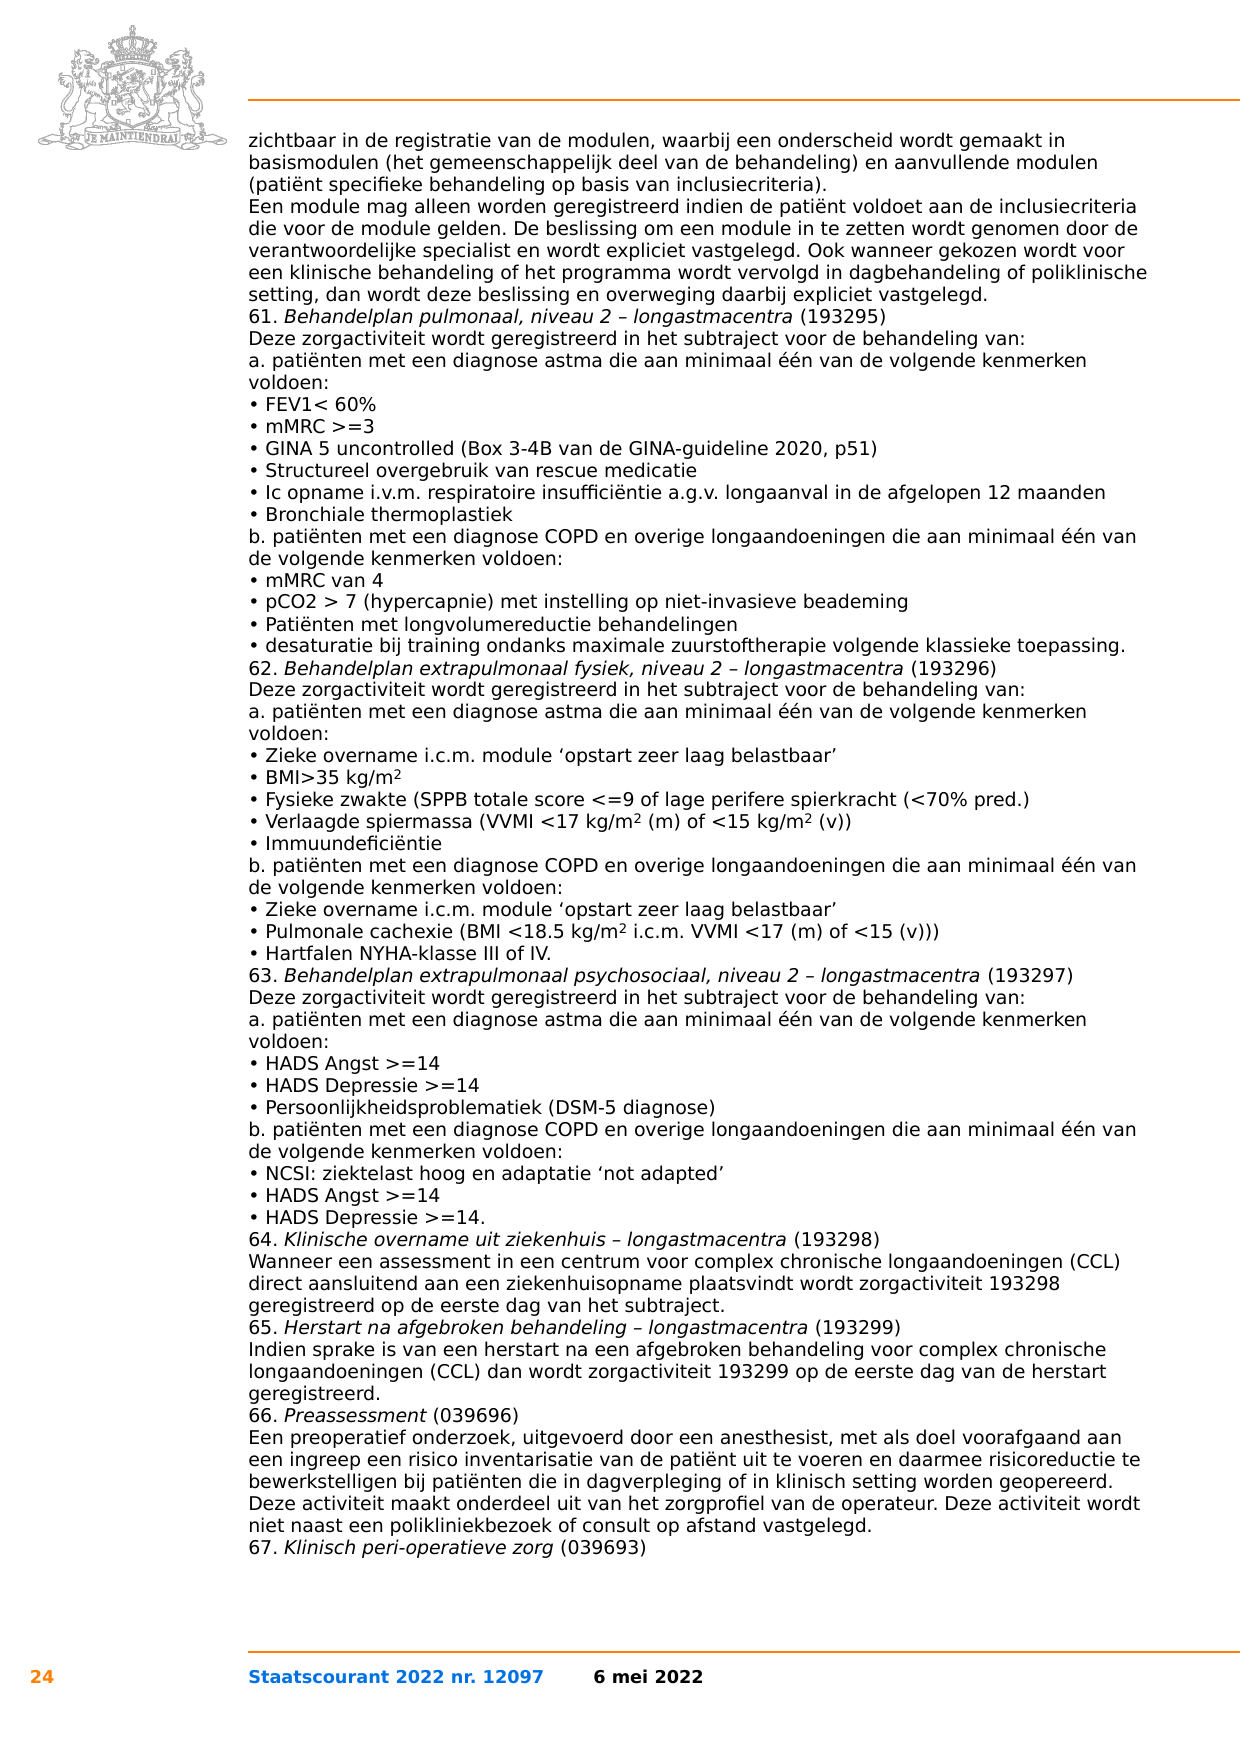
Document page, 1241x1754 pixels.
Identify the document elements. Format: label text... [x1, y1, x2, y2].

text • Ic opname i.v.m. respiratoire insufficiëntie a.g.v. longaanval in de afgelopen 12 maanden [248, 482, 1163, 503]
text • Hartfalen NYHA-klasse III of IV. [248, 943, 1163, 965]
text • Persoonlijkheidsproblematiek (DSM-5 diagnose) [248, 1097, 1163, 1119]
text Deze zorgactiviteit wordt geregistreerd in het subtraject voor de behandeling van: [248, 987, 1163, 1009]
text 64. Klinische overname uit ziekenhuis – longastmacentra (193298) [248, 1229, 1163, 1251]
text Wanneer een assessment in een centrum voor complex chronische longaandoeningen (CCL) direct aansluitend aan een ziekenhuisopname plaatsvindt wordt zorgactiviteit 193298 geregistreerd op de eerste dag van het subtraject. [248, 1251, 1163, 1317]
picture [38, 25, 227, 150]
text • Immuundeficiëntie [248, 833, 1163, 855]
text b. patiënten met een diagnose COPD en overige longaandoeningen die aan minimaal één van de volgende kenmerken voldoen: [248, 855, 1163, 899]
text b. patiënten met een diagnose COPD en overige longaandoeningen die aan minimaal één van de volgende kenmerken voldoen: [248, 1119, 1163, 1163]
text • HADS Angst >=14 [248, 1053, 1163, 1075]
text 61. Behandelplan pulmonaal, niveau 2 – longastmacentra (193295) [248, 306, 1163, 328]
text a. patiënten met een diagnose astma die aan minimaal één van de volgende kenmerken voldoen: [248, 701, 1163, 745]
text • HADS Angst >=14 [248, 1185, 1163, 1207]
text • NCSI: ziektelast hoog en adaptatie ‘not adapted’ [248, 1163, 1163, 1185]
text • Structureel overgebruik van rescue medicatie [248, 459, 1163, 482]
text • BMI>35 kg/m2 [248, 767, 1163, 789]
text Een preoperatief onderzoek, uitgevoerd door een anesthesist, met als doel voorafgaand aan een ingreep een risico inventarisatie van de patiënt uit te voeren en daarmee risicoreductie te bewerkstelligen bij patiënten die in dagverpleging of in klinisch setting worden geopereerd. Deze activiteit maakt onderdeel uit van het zorgprofiel van de operateur. Deze activiteit wordt niet naast een polikliniekbezoek of consult op afstand vastgelegd. [248, 1427, 1163, 1537]
text • HADS Depressie >=14 [248, 1075, 1163, 1097]
text Indien sprake is van een herstart na een afgebroken behandeling voor complex chronische longaandoeningen (CCL) dan wordt zorgactiviteit 193299 op de eerste dag van de herstart geregistreerd. [248, 1339, 1163, 1405]
text Deze zorgactiviteit wordt geregistreerd in het subtraject voor de behandeling van: [248, 679, 1163, 701]
text 66. Preassessment (039696) [248, 1405, 1163, 1427]
text 67. Klinisch peri-operatieve zorg (039693) [248, 1537, 1163, 1558]
text 63. Behandelplan extrapulmonaal psychosociaal, niveau 2 – longastmacentra (193297) [248, 965, 1163, 987]
text b. patiënten met een diagnose COPD en overige longaandoeningen die aan minimaal één van de volgende kenmerken voldoen: [248, 526, 1163, 569]
text • Pulmonale cachexie (BMI <18.5 kg/m2 i.c.m. VVMI <17 (m) of <15 (v))) [248, 921, 1163, 943]
text • desaturatie bij training ondanks maximale zuurstoftherapie volgende klassieke toepassing. [248, 635, 1163, 657]
text a. patiënten met een diagnose astma die aan minimaal één van de volgende kenmerken voldoen: [248, 1009, 1163, 1053]
text • Bronchiale thermoplastiek [248, 503, 1163, 526]
text • pCO2 > 7 (hypercapnie) met instelling op niet-invasieve beademing [248, 591, 1163, 613]
text • Zieke overname i.c.m. module ‘opstart zeer laag belastbaar’ [248, 745, 1163, 767]
text Een module mag alleen worden geregistreerd indien de patiënt voldoet aan de inclusiecriteria die voor de module gelden. De beslissing om een module in te zetten wordt genomen door de verantwoordelijke specialist en wordt expliciet vastgelegd. Ook wanneer gekozen wordt voor een klinische behandeling of het programma wordt vervolgd in dagbehandeling of poliklinische setting, dan wordt deze beslissing en overweging daarbij expliciet vastgelegd. [248, 196, 1163, 306]
text • Verlaagde spiermassa (VVMI <17 kg/m2 (m) of <15 kg/m2 (v)) [248, 811, 1163, 833]
text • HADS Depressie >=14. [248, 1207, 1163, 1229]
text • mMRC van 4 [248, 569, 1163, 591]
text • Patiënten met longvolumereductie behandelingen [248, 613, 1163, 635]
text • GINA 5 uncontrolled (Box 3-4B van de GINA-guideline 2020, p51) [248, 438, 1163, 459]
text 62. Behandelplan extrapulmonaal fysiek, niveau 2 – longastmacentra (193296) [248, 657, 1163, 679]
text 65. Herstart na afgebroken behandeling – longastmacentra (193299) [248, 1317, 1163, 1339]
text zichtbaar in de registratie van de modulen, waarbij een onderscheid wordt gemaakt in basismodulen (het gemeenschappelijk deel van de behandeling) en aanvullende modulen (patiënt specifieke behandeling op basis van inclusiecriteria). [248, 130, 1163, 196]
text • Fysieke zwakte (SPPB totale score <=9 of lage perifere spierkracht (<70% pred.) [248, 789, 1163, 811]
text Deze zorgactiviteit wordt geregistreerd in het subtraject voor de behandeling van: [248, 328, 1163, 350]
text a. patiënten met een diagnose astma die aan minimaal één van de volgende kenmerken voldoen: [248, 350, 1163, 394]
text • Zieke overname i.c.m. module ‘opstart zeer laag belastbaar’ [248, 899, 1163, 921]
text • FEV1< 60% [248, 394, 1163, 416]
text • mMRC >=3 [248, 416, 1163, 438]
